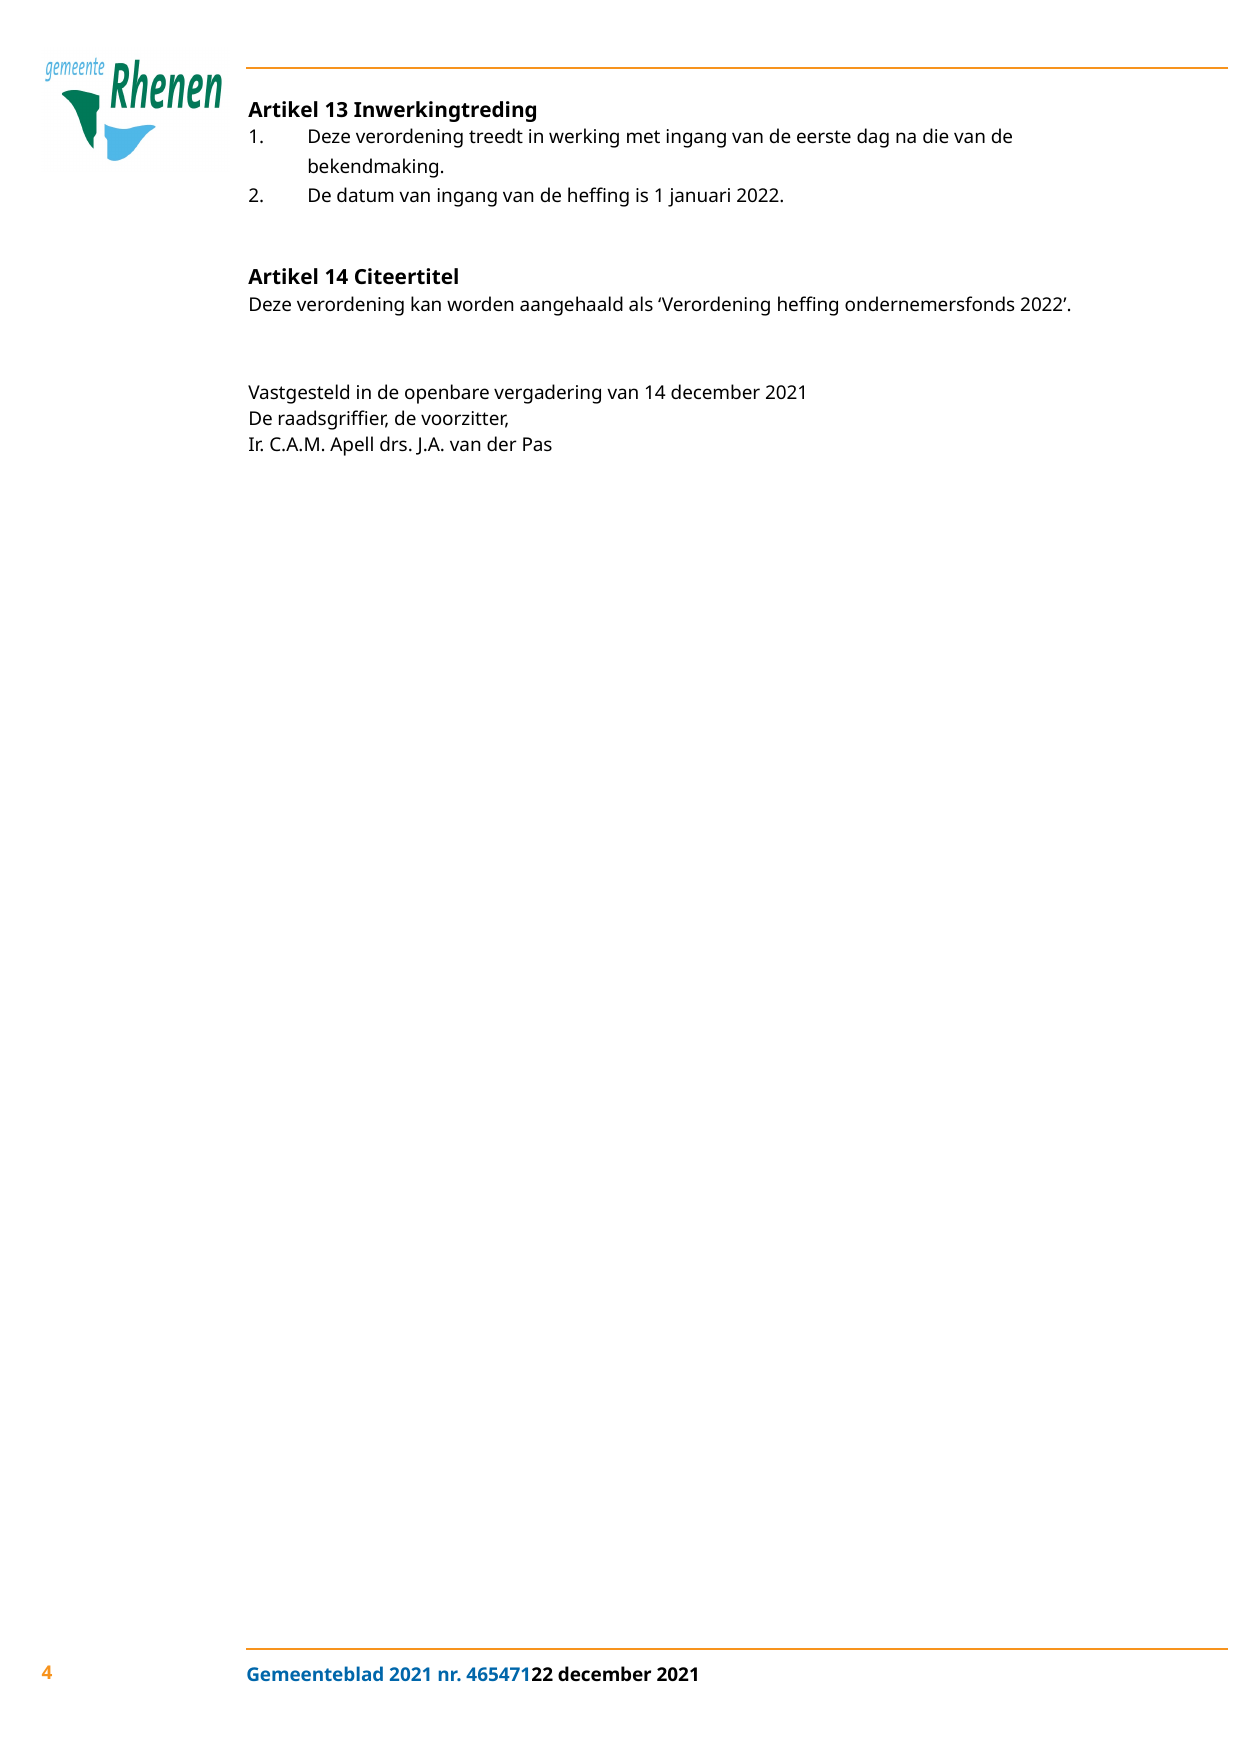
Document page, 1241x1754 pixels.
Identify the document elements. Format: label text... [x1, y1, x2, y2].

text Artikel 13 Inwerkingtreding [248, 95, 1152, 123]
text Ir. C.A.M. Apell drs. J.A. van der Pas [248, 431, 1152, 457]
text Deze verordening kan worden aangehaald als ‘Verordening heffing ondernemersfonds 2022’. [248, 291, 1152, 317]
text Artikel 14 Citeertitel [248, 262, 1152, 291]
text Vastgesteld in de openbare vergadering van 14 december 2021 [248, 379, 1152, 405]
list De datum van ingang van de heffing is 1 januari 2022. [248, 182, 1152, 208]
list Deze verordening treedt in werking met ingang van de eerste dag na die van de bekendmaking. [248, 123, 1152, 178]
text De raadsgriffier, de voorzitter, [248, 405, 1152, 431]
picture [41, 47, 231, 172]
